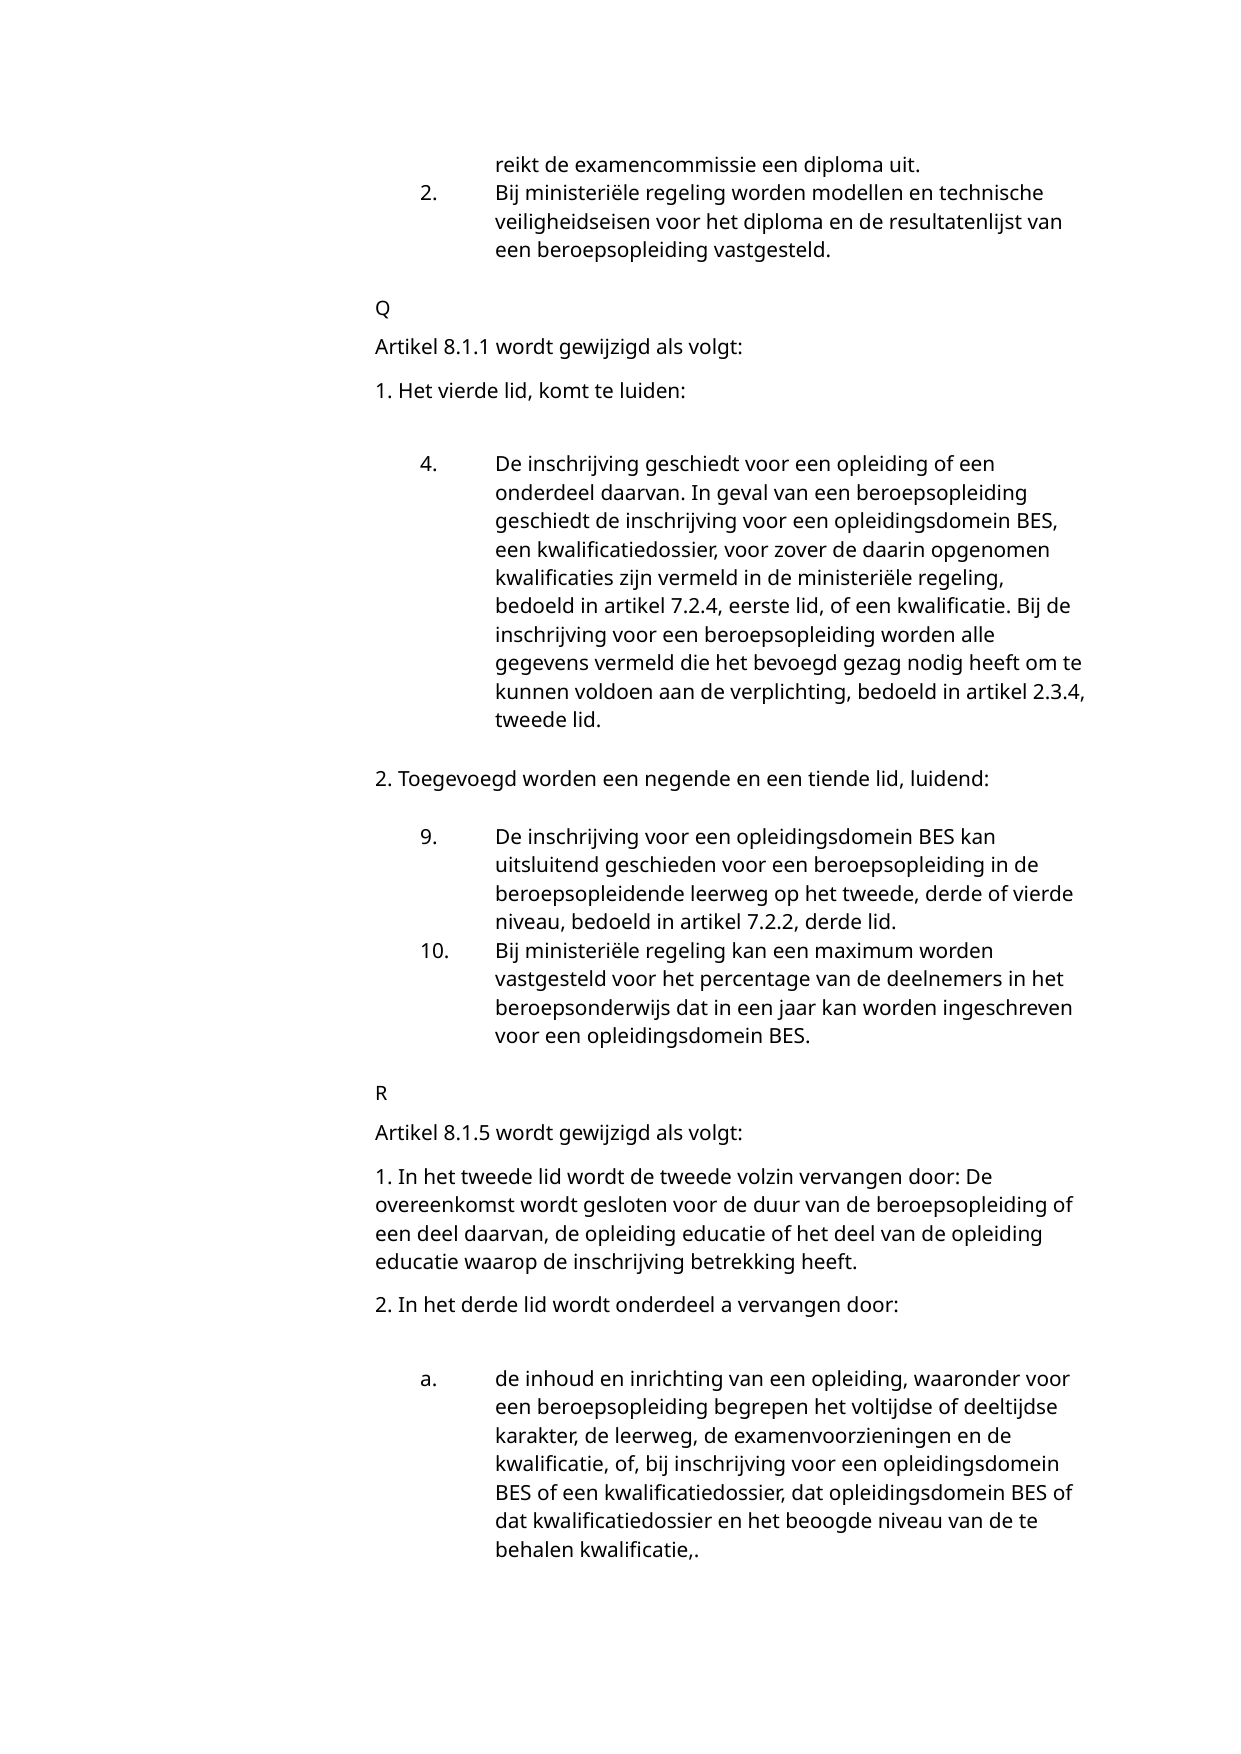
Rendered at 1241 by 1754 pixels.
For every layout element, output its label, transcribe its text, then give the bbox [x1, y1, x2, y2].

list Bij ministeriële regeling kan een maximum worden vastgesteld voor het percentage van de deelnemers in het beroepsonderwijs dat in een jaar kan worden ingeschreven voor een opleidingsdomein BES. [420, 936, 1090, 1050]
text 2. Toegevoegd worden een negende en een tiende lid, luidend: [375, 764, 1090, 792]
text R [375, 1080, 1090, 1107]
text Artikel 8.1.5 wordt gewijzigd als volgt: [375, 1118, 1090, 1147]
text 1. In het tweede lid wordt de tweede volzin vervangen door: De overeenkomst wordt gesloten voor de duur van de beroepsopleiding of een deel daarvan, de opleiding educatie of het deel van de opleiding educatie waarop de inschrijving betrekking heeft. [375, 1162, 1090, 1276]
list reikt de examencommissie een diploma uit. [420, 150, 1090, 178]
text Artikel 8.1.1 wordt gewijzigd als volgt: [375, 332, 1090, 361]
text 2. In het derde lid wordt onderdeel a vervangen door: [375, 1291, 1090, 1319]
text 1. Het vierde lid, komt te luiden: [375, 376, 1090, 404]
list De inschrijving geschiedt voor een opleiding of een onderdeel daarvan. In geval van een beroepsopleiding geschiedt de inschrijving voor een opleidingsdomein BES, een kwalificatiedossier, voor zover de daarin opgenomen kwalificaties zijn vermeld in de ministeriële regeling, bedoeld in artikel 7.2.4, eerste lid, of een kwalificatie. Bij de inschrijving voor een beroepsopleiding worden alle gegevens vermeld die het bevoegd gezag nodig heeft om te kunnen voldoen aan de verplichting, bedoeld in artikel 2.3.4, tweede lid. [420, 449, 1090, 734]
list de inhoud en inrichting van een opleiding, waaronder voor een beroepsopleiding begrepen het voltijdse of deeltijdse karakter, de leerweg, de examenvoorzieningen en de kwalificatie, of, bij inschrijving voor een opleidingsdomein BES of een kwalificatiedossier, dat opleidingsdomein BES of dat kwalificatiedossier en het beoogde niveau van de te behalen kwalificatie,. [420, 1364, 1090, 1563]
list De inschrijving voor een opleidingsdomein BES kan uitsluitend geschieden voor een beroepsopleiding in de beroepsopleidende leerweg op het tweede, derde of vierde niveau, bedoeld in artikel 7.2.2, derde lid. [420, 822, 1090, 936]
text Q [375, 294, 1090, 321]
list Bij ministeriële regeling worden modellen en technische veiligheidseisen voor het diploma en de resultatenlijst van een beroepsopleiding vastgesteld. [420, 178, 1090, 264]
